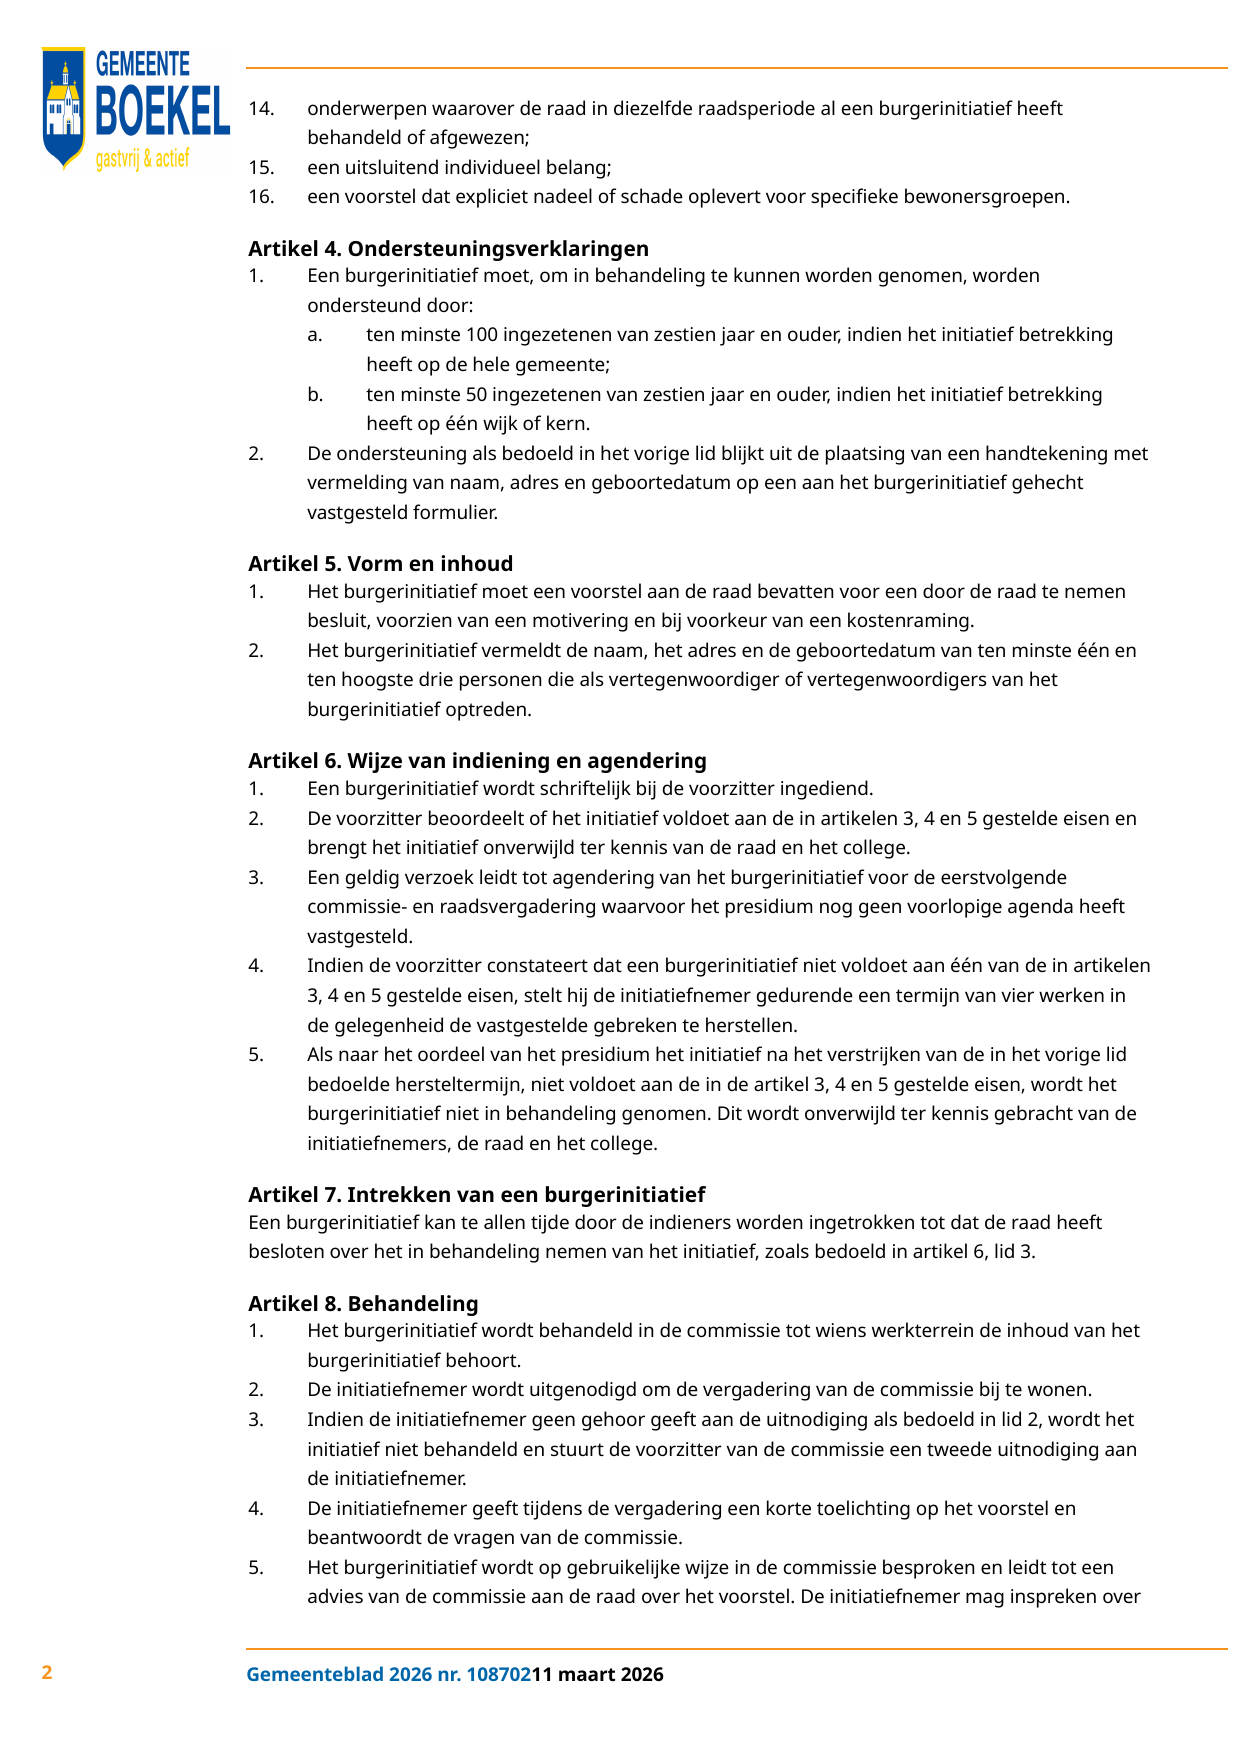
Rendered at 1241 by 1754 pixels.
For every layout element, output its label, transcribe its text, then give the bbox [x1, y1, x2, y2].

text Artikel 6. Wijze van indiening en agendering [248, 747, 1152, 775]
list Een burgerinitiatief wordt schriftelijk bij de voorzitter ingediend. [248, 775, 1152, 801]
list ten minste 100 ingezetenen van zestien jaar en ouder, indien het initiatief betrekking heeft op de hele gemeente; [307, 322, 1152, 377]
list Als naar het oordeel van het presidium het initiatief na het verstrijken van de in het vorige lid bedoelde hersteltermijn, niet voldoet aan de in de artikel 3, 4 en 5 gestelde eisen, wordt het burgerinitiatief niet in behandeling genomen. Dit wordt onverwijld ter kennis gebracht van de initiatiefnemers, de raad en het college. [248, 1041, 1152, 1156]
list Een geldig verzoek leidt tot agendering van het burgerinitiatief voor de eerstvolgende commissie- en raadsvergadering waarvoor het presidium nog geen voorlopige agenda heeft vastgesteld. [248, 864, 1152, 949]
list Het burgerinitiatief wordt op gebruikelijke wijze in de commissie besproken en leidt tot een advies van de commissie aan de raad over het voorstel. De initiatiefnemer mag inspreken over [248, 1554, 1152, 1609]
list Het burgerinitiatief wordt behandeld in de commissie tot wiens werkterrein de inhoud van het burgerinitiatief behoort. [248, 1317, 1152, 1373]
list Het burgerinitiatief moet een voorstel aan de raad bevatten voor een door de raad te nemen besluit, voorzien van een motivering en bij voorkeur van een kostenraming. [248, 578, 1152, 633]
list een uitsluitend individueel belang; [248, 154, 1152, 180]
text Een burgerinitiatief kan te allen tijde door de indieners worden ingetrokken tot dat de raad heeft besloten over het in behandeling nemen van het initiatief, zoals bedoeld in artikel 6, lid 3. [248, 1209, 1152, 1264]
list Indien de voorzitter constateert dat een burgerinitiatief niet voldoet aan één van de in artikelen 3, 4 en 5 gestelde eisen, stelt hij de initiatiefnemer gedurende een termijn van vier werken in de gelegenheid de vastgestelde gebreken te herstellen. [248, 953, 1152, 1037]
text Artikel 4. Ondersteuningsverklaringen [248, 234, 1152, 262]
list De ondersteuning als bedoeld in het vorige lid blijkt uit de plaatsing van een handtekening met vermelding van naam, adres en geboortedatum op een aan het burgerinitiatief gehecht vastgesteld formulier. [248, 440, 1152, 525]
list De initiatiefnemer wordt uitgenodigd om de vergadering van de commissie bij te wonen. [248, 1377, 1152, 1402]
list De initiatiefnemer geeft tijdens de vergadering een korte toelichting op het voorstel en beantwoordt de vragen van de commissie. [248, 1495, 1152, 1550]
text Artikel 5. Vorm en inhoud [248, 549, 1152, 578]
list Indien de initiatiefnemer geen gehoor geeft aan de uitnodiging als bedoeld in lid 2, wordt het initiatief niet behandeld en stuurt de voorzitter van de commissie een tweede uitnodiging aan de initiatiefnemer. [248, 1406, 1152, 1491]
list De voorzitter beoordeelt of het initiatief voldoet aan de in artikelen 3, 4 en 5 gestelde eisen en brengt het initiatief onverwijld ter kennis van de raad en het college. [248, 805, 1152, 860]
list Een burgerinitiatief moet, om in behandeling te kunnen worden genomen, worden ondersteund door: [248, 262, 1152, 318]
list onderwerpen waarover de raad in diezelfde raadsperiode al een burgerinitiatief heeft behandeld of afgewezen; [248, 95, 1152, 150]
picture [41, 47, 231, 172]
list Het burgerinitiatief vermeldt de naam, het adres en de geboortedatum van ten minste één en ten hoogste drie personen die als vertegenwoordiger of vertegenwoordigers van het burgerinitiatief optreden. [248, 637, 1152, 722]
text Artikel 7. Intrekken van een burgerinitiatief [248, 1181, 1152, 1209]
list een voorstel dat expliciet nadeel of schade oplevert voor specifieke bewonersgroepen. [248, 183, 1152, 209]
text Artikel 8. Behandeling [248, 1289, 1152, 1317]
list ten minste 50 ingezetenen van zestien jaar en ouder, indien het initiatief betrekking heeft op één wijk of kern. [307, 381, 1152, 436]
